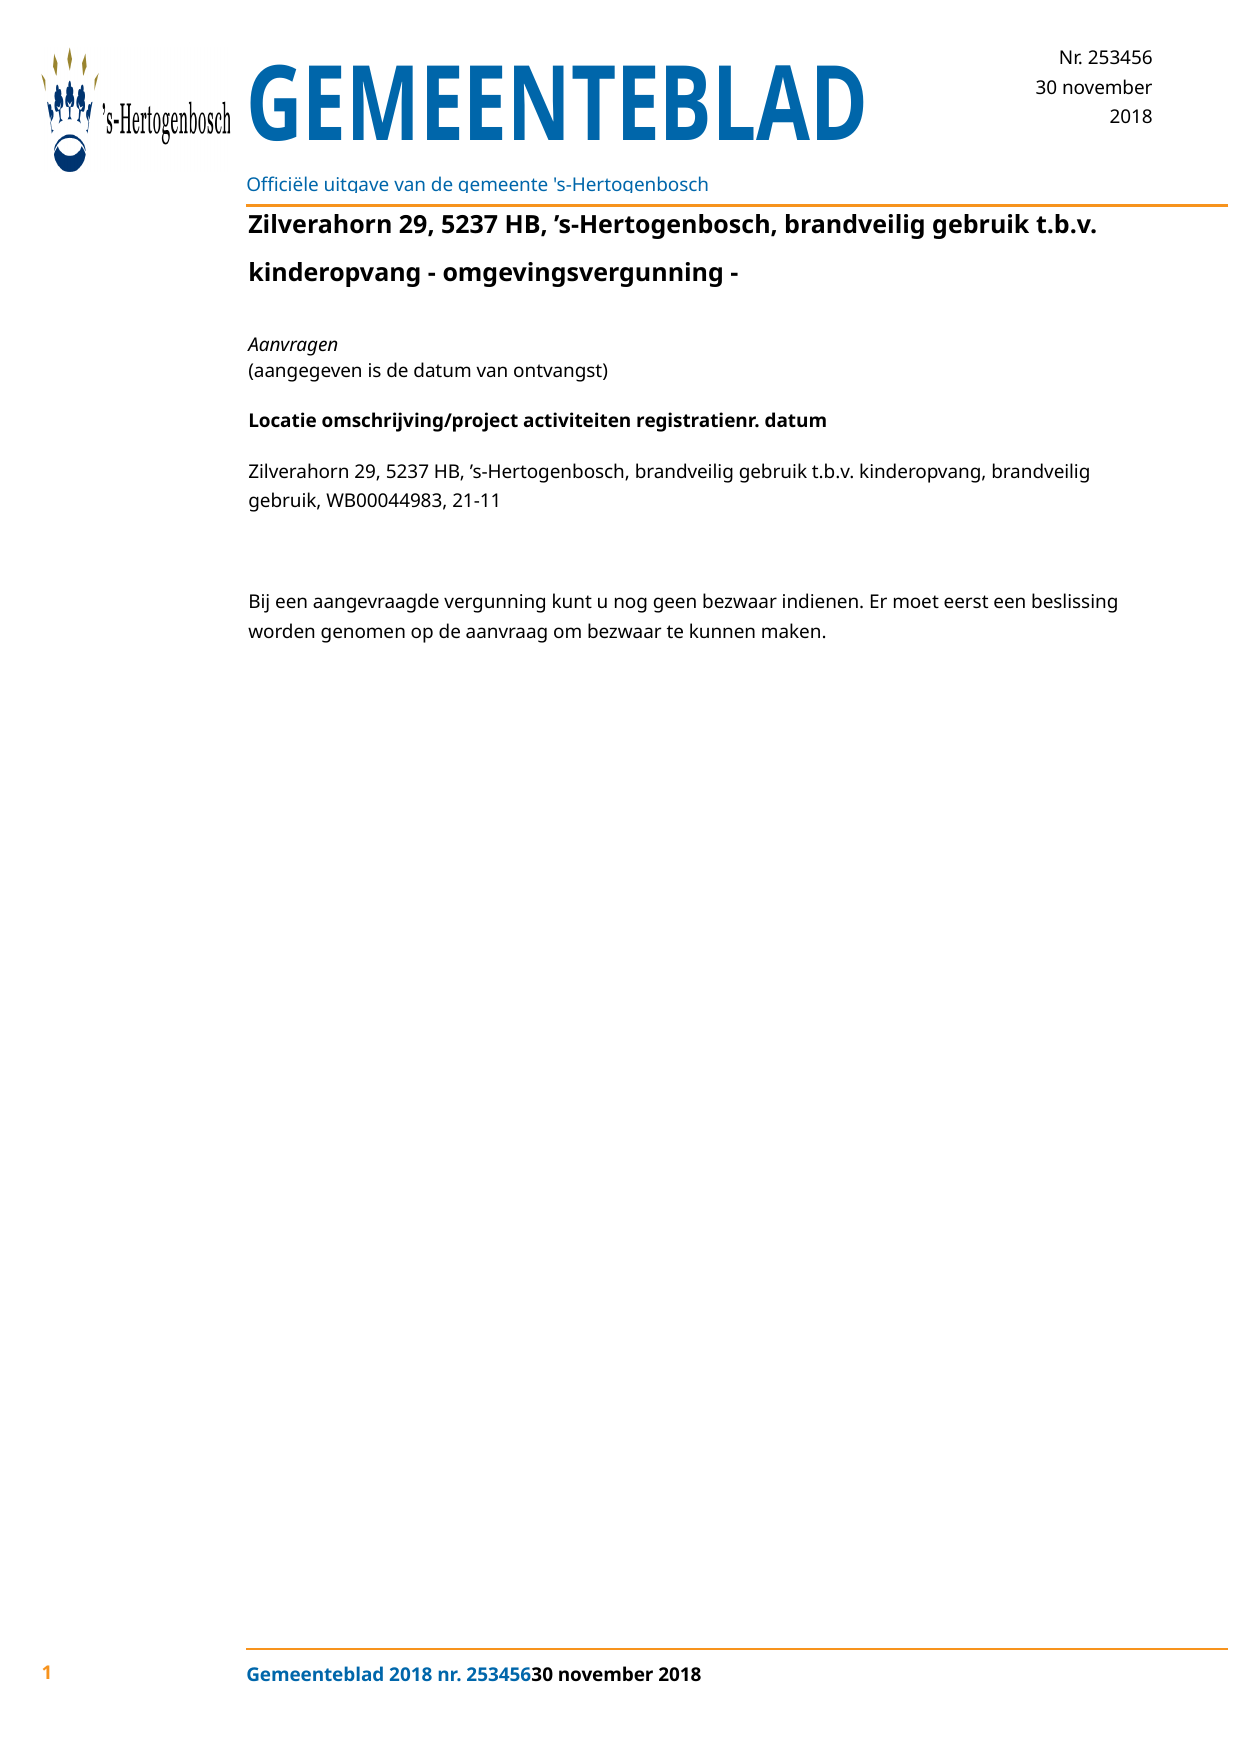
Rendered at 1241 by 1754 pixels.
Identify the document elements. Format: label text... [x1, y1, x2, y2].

text Aanvragen [248, 331, 1152, 357]
picture [41, 47, 231, 172]
text Locatie omschrijving/project activiteiten registratienr. datum [248, 408, 1152, 433]
text Zilverahorn 29, 5237 HB, ’s-Hertogenbosch, brandveilig gebruik t.b.v. kinderopvang, brandveilig gebruik, WB00044983, 21-11 [248, 458, 1152, 513]
text (aangegeven is de datum van ontvangst) [248, 357, 1152, 383]
text Bij een aangevraagde vergunning kunt u nog geen bezwaar indienen. Er moet eerst een beslissing worden genomen op de aanvraag om bezwaar te kunnen maken. [248, 588, 1152, 644]
text Zilverahorn 29, 5237 HB, ’s-Hertogenbosch, brandveilig gebruik t.b.v. kinderopvang - omgevingsvergunning - [248, 207, 1152, 288]
